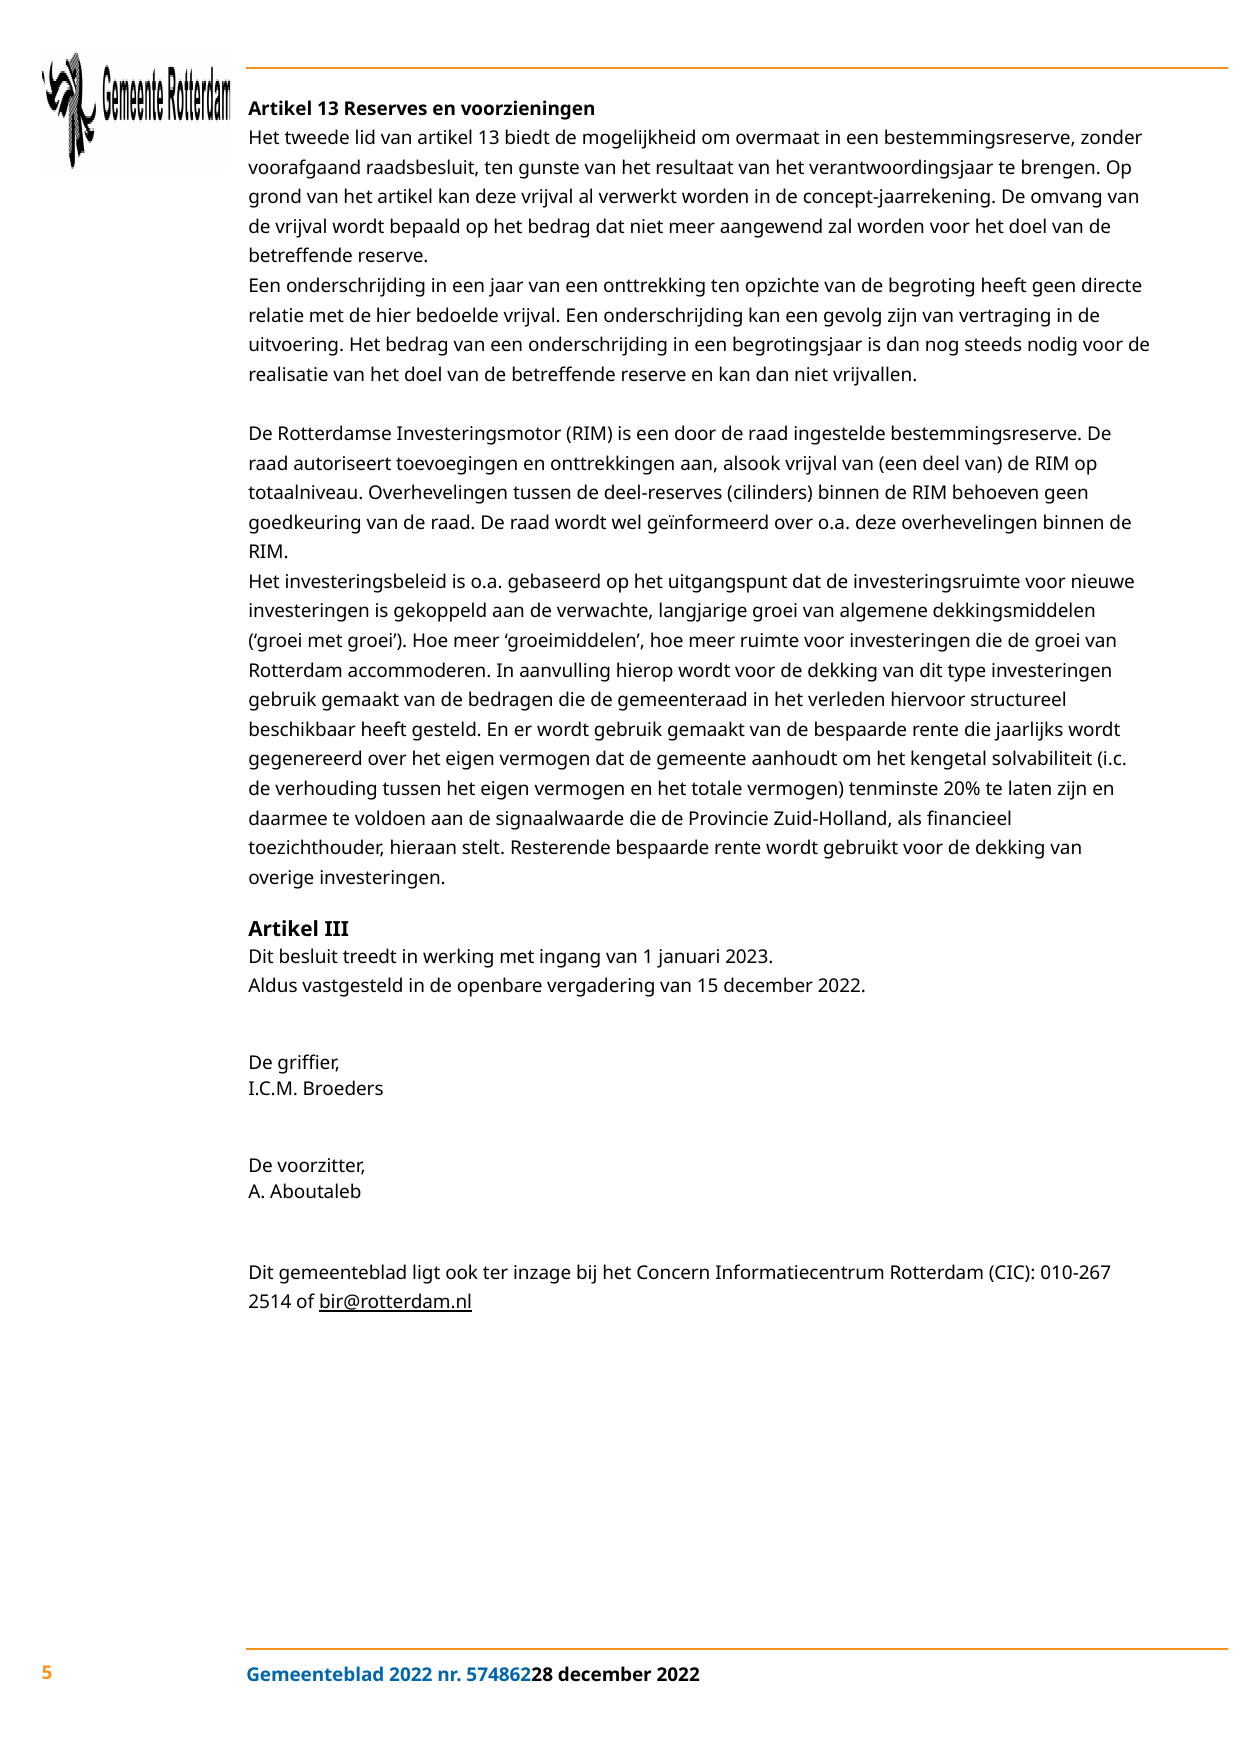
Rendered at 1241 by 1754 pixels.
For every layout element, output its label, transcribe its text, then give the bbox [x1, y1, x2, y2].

text Aldus vastgesteld in de openbare vergadering van 15 december 2022. [248, 972, 1152, 998]
text Artikel III [248, 914, 1152, 943]
text Een onderschrijding in een jaar van een onttrekking ten opzichte van de begroting heeft geen directe relatie met de hier bedoelde vrijval. Een onderschrijding kan een gevolg zijn van vertraging in de uitvoering. Het bedrag van een onderschrijding in een begrotingsjaar is dan nog steeds nodig voor de realisatie van het doel van de betreffende reserve en kan dan niet vrijvallen. [248, 272, 1152, 387]
picture [41, 47, 231, 172]
text Dit gemeenteblad ligt ook ter inzage bij het Concern Informatiecentrum Rotterdam (CIC): 010-267 2514 of bir@rotterdam.nl [248, 1259, 1152, 1314]
text De griffier, [248, 1049, 1152, 1075]
text I.C.M. Broeders [248, 1075, 1152, 1101]
text De Rotterdamse Investeringsmotor (RIM) is een door de raad ingestelde bestemmingsreserve. De raad autoriseert toevoegingen en onttrekkingen aan, alsook vrijval van (een deel van) de RIM op totaalniveau. Overhevelingen tussen de deel-reserves (cilinders) binnen de RIM behoeven geen goedkeuring van de raad. De raad wordt wel geïnformeerd over o.a. deze overhevelingen binnen de RIM. [248, 420, 1152, 564]
text Artikel 13 Reserves en voorzieningen [248, 95, 1152, 121]
text De voorzitter, [248, 1152, 1152, 1178]
text Het investeringsbeleid is o.a. gebaseerd op het uitgangspunt dat de investeringsruimte voor nieuwe investeringen is gekoppeld aan de verwachte, langjarige groei van algemene dekkingsmiddelen (‘groei met groei’). Hoe meer ‘groeimiddelen’, hoe meer ruimte voor investeringen die de groei van Rotterdam accommoderen. In aanvulling hierop wordt voor de dekking van dit type investeringen gebruik gemaakt van de bedragen die de gemeenteraad in het verleden hiervoor structureel beschikbaar heeft gesteld. En er wordt gebruik gemaakt van de bespaarde rente die jaarlijks wordt gegenereerd over het eigen vermogen dat de gemeente aanhoudt om het kengetal solvabiliteit (i.c. de verhouding tussen het eigen vermogen en het totale vermogen) tenminste 20% te laten zijn en daarmee te voldoen aan de signaalwaarde die de Provincie Zuid-Holland, als financieel toezichthouder, hieraan stelt. Resterende bespaarde rente wordt gebruikt voor de dekking van overige investeringen. [248, 568, 1152, 890]
text Dit besluit treedt in werking met ingang van 1 januari 2023. [248, 943, 1152, 968]
text A. Aboutaleb [248, 1178, 1152, 1204]
text Het tweede lid van artikel 13 biedt de mogelijkheid om overmaat in een bestemmingsreserve, zonder voorafgaand raadsbesluit, ten gunste van het resultaat van het verantwoordingsjaar te brengen. Op grond van het artikel kan deze vrijval al verwerkt worden in de concept-jaarrekening. De omvang van de vrijval wordt bepaald op het bedrag dat niet meer aangewend zal worden voor het doel van de betreffende reserve. [248, 124, 1152, 268]
